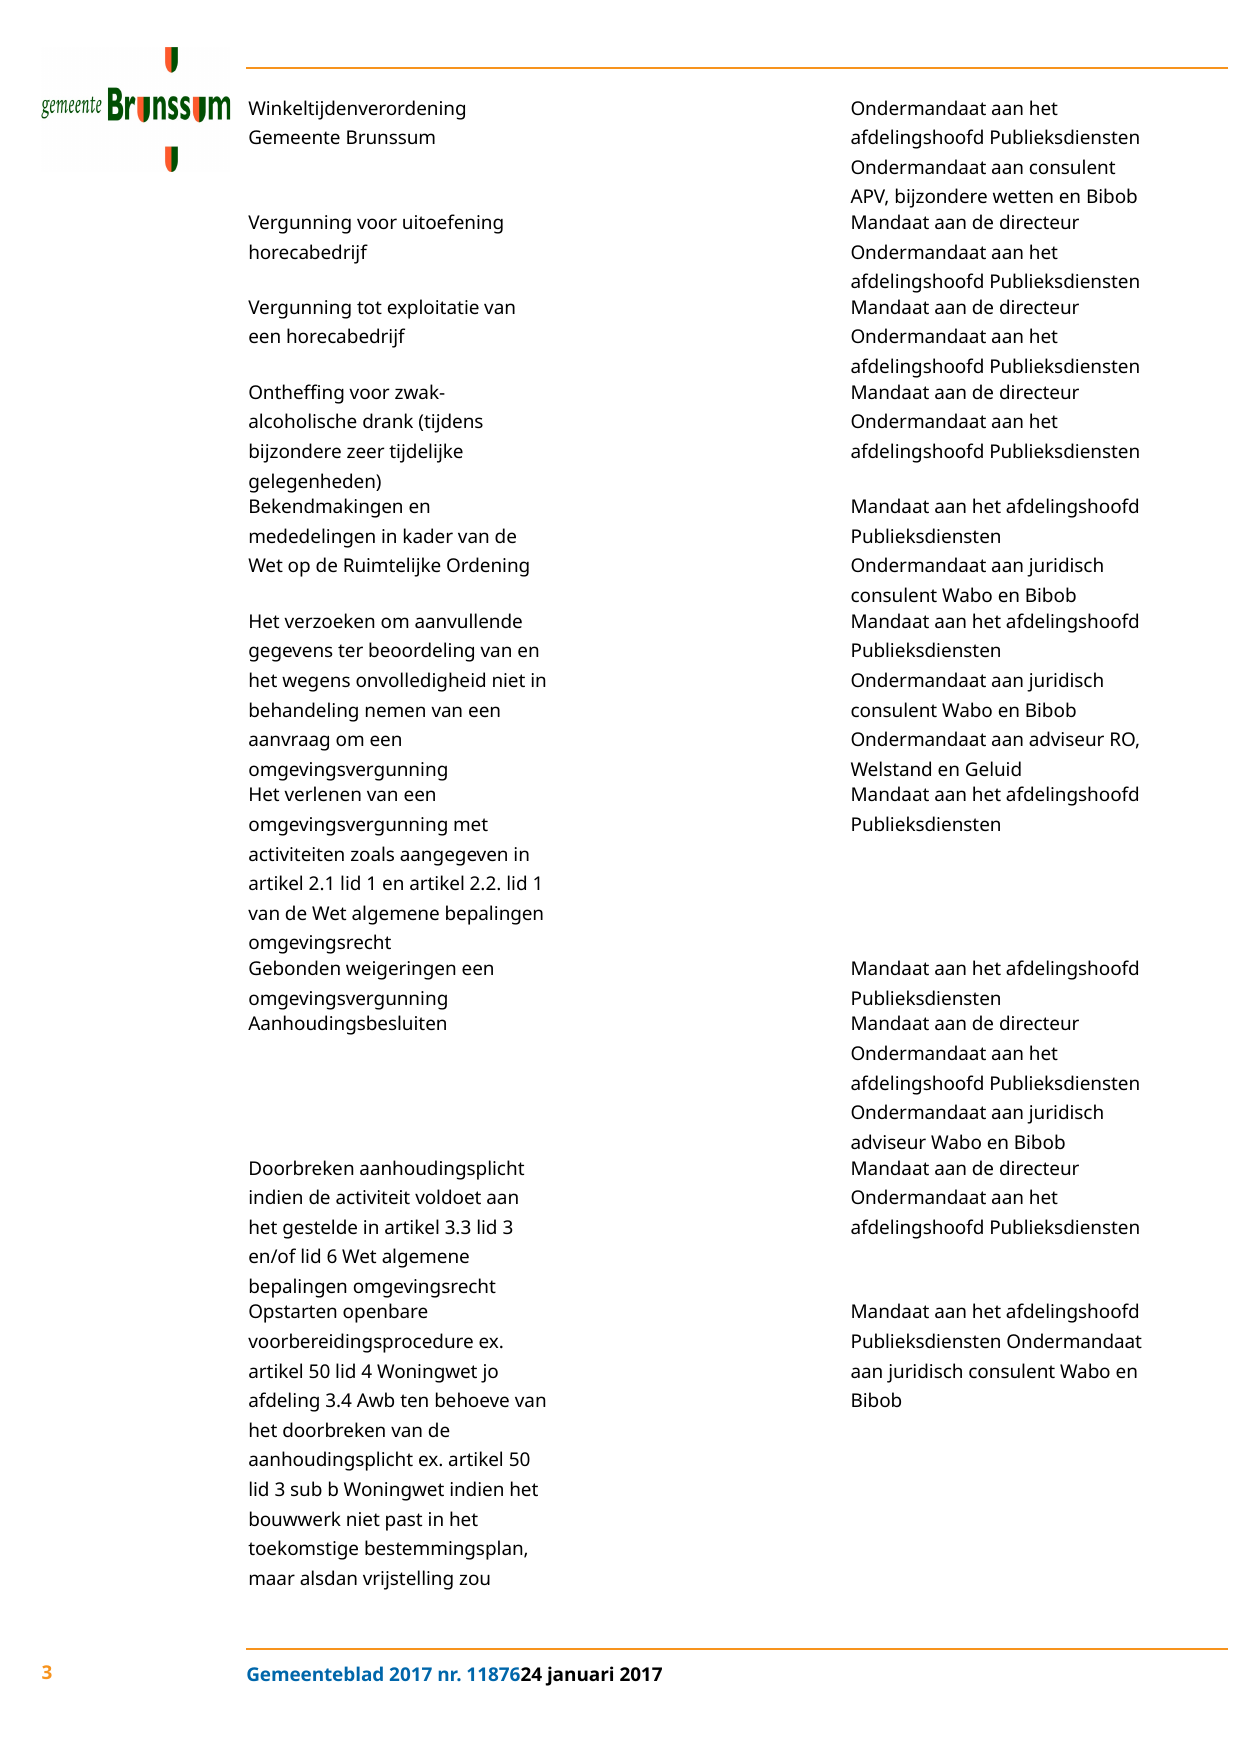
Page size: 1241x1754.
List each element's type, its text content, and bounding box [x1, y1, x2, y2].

table_cell Gebonden weigeringen een omgevingsvergunning [248, 955, 549, 1011]
table_cell Mandaat aan de directeur Ondermandaat aan het afdelingshoofd Publieksdiensten [850, 379, 1152, 493]
table_cell Mandaat aan de directeur Ondermandaat aan het afdelingshoofd Publieksdiensten [850, 1155, 1152, 1299]
table_cell Mandaat aan het afdelingshoofd Publieksdiensten Ondermandaat aan juridisch consulent Wabo en Bibob [850, 494, 1152, 608]
table_cell Mandaat aan het afdelingshoofd Publieksdiensten [850, 782, 1152, 955]
table_cell Mandaat aan het afdelingshoofd Publieksdiensten Ondermandaat aan juridisch consulent Wabo en Bibob Ondermandaat aan adviseur RO, Welstand en Geluid [850, 608, 1152, 782]
table_cell Doorbreken aanhoudingsplicht indien de activiteit voldoet aan het gestelde in artikel 3.3 lid 3 en/of lid 6 Wet algemene bepalingen omgevingsrecht [248, 1155, 549, 1299]
table_cell [549, 608, 850, 782]
table_cell Mandaat aan het afdelingshoofd Publieksdiensten Ondermandaat aan juridisch consulent Wabo en Bibob [850, 1299, 1152, 1591]
table_cell Vergunning voor uitoefening horecabedrijf [248, 209, 549, 294]
table_cell Ondermandaat aan het afdelingshoofd Publieksdiensten Ondermandaat aan consulent APV, bijzondere wetten en Bibob [850, 95, 1152, 209]
table_cell Vergunning tot exploitatie van een horecabedrijf [248, 294, 549, 379]
table_cell [549, 1155, 850, 1299]
table_cell Aanhoudingsbesluiten [248, 1011, 549, 1155]
table_cell [549, 95, 850, 209]
table_cell Het verlenen van een omgevingsvergunning met activiteiten zoals aangegeven in artikel 2.1 lid 1 en artikel 2.2. lid 1 van de Wet algemene bepalingen omgevingsrecht [248, 782, 549, 955]
table_cell Opstarten openbare voorbereidingsprocedure ex. artikel 50 lid 4 Woningwet jo afdeling 3.4 Awb ten behoeve van het doorbreken van de aanhoudingsplicht ex. artikel 50 lid 3 sub b Woningwet indien het bouwwerk niet past in het toekomstige bestemmingsplan, maar alsdan vrijstelling zou [248, 1299, 549, 1591]
table_cell [549, 1299, 850, 1591]
table_cell [549, 379, 850, 493]
table_cell Bekendmakingen en mededelingen in kader van de Wet op de Ruimtelijke Ordening [248, 494, 549, 608]
table_cell Mandaat aan de directeur Ondermandaat aan het afdelingshoofd Publieksdiensten Ondermandaat aan juridisch adviseur Wabo en Bibob [850, 1011, 1152, 1155]
table_cell Het verzoeken om aanvullende gegevens ter beoordeling van en het wegens onvolledigheid niet in behandeling nemen van een aanvraag om een omgevingsvergunning [248, 608, 549, 782]
picture [41, 47, 231, 172]
table_cell Mandaat aan de directeur Ondermandaat aan het afdelingshoofd Publieksdiensten [850, 209, 1152, 294]
table_cell [549, 294, 850, 379]
table_cell Winkeltijdenverordening Gemeente Brunssum [248, 95, 549, 209]
table_cell Mandaat aan het afdelingshoofd Publieksdiensten [850, 955, 1152, 1011]
table_cell [549, 955, 850, 1011]
table_cell Mandaat aan de directeur Ondermandaat aan het afdelingshoofd Publieksdiensten [850, 294, 1152, 379]
table_cell [549, 1011, 850, 1155]
table_cell Ontheffing voor zwak-alcoholische drank (tijdens bijzondere zeer tijdelijke gelegenheden) [248, 379, 549, 493]
table_cell [549, 494, 850, 608]
table_cell [549, 209, 850, 294]
table_cell [549, 782, 850, 955]
